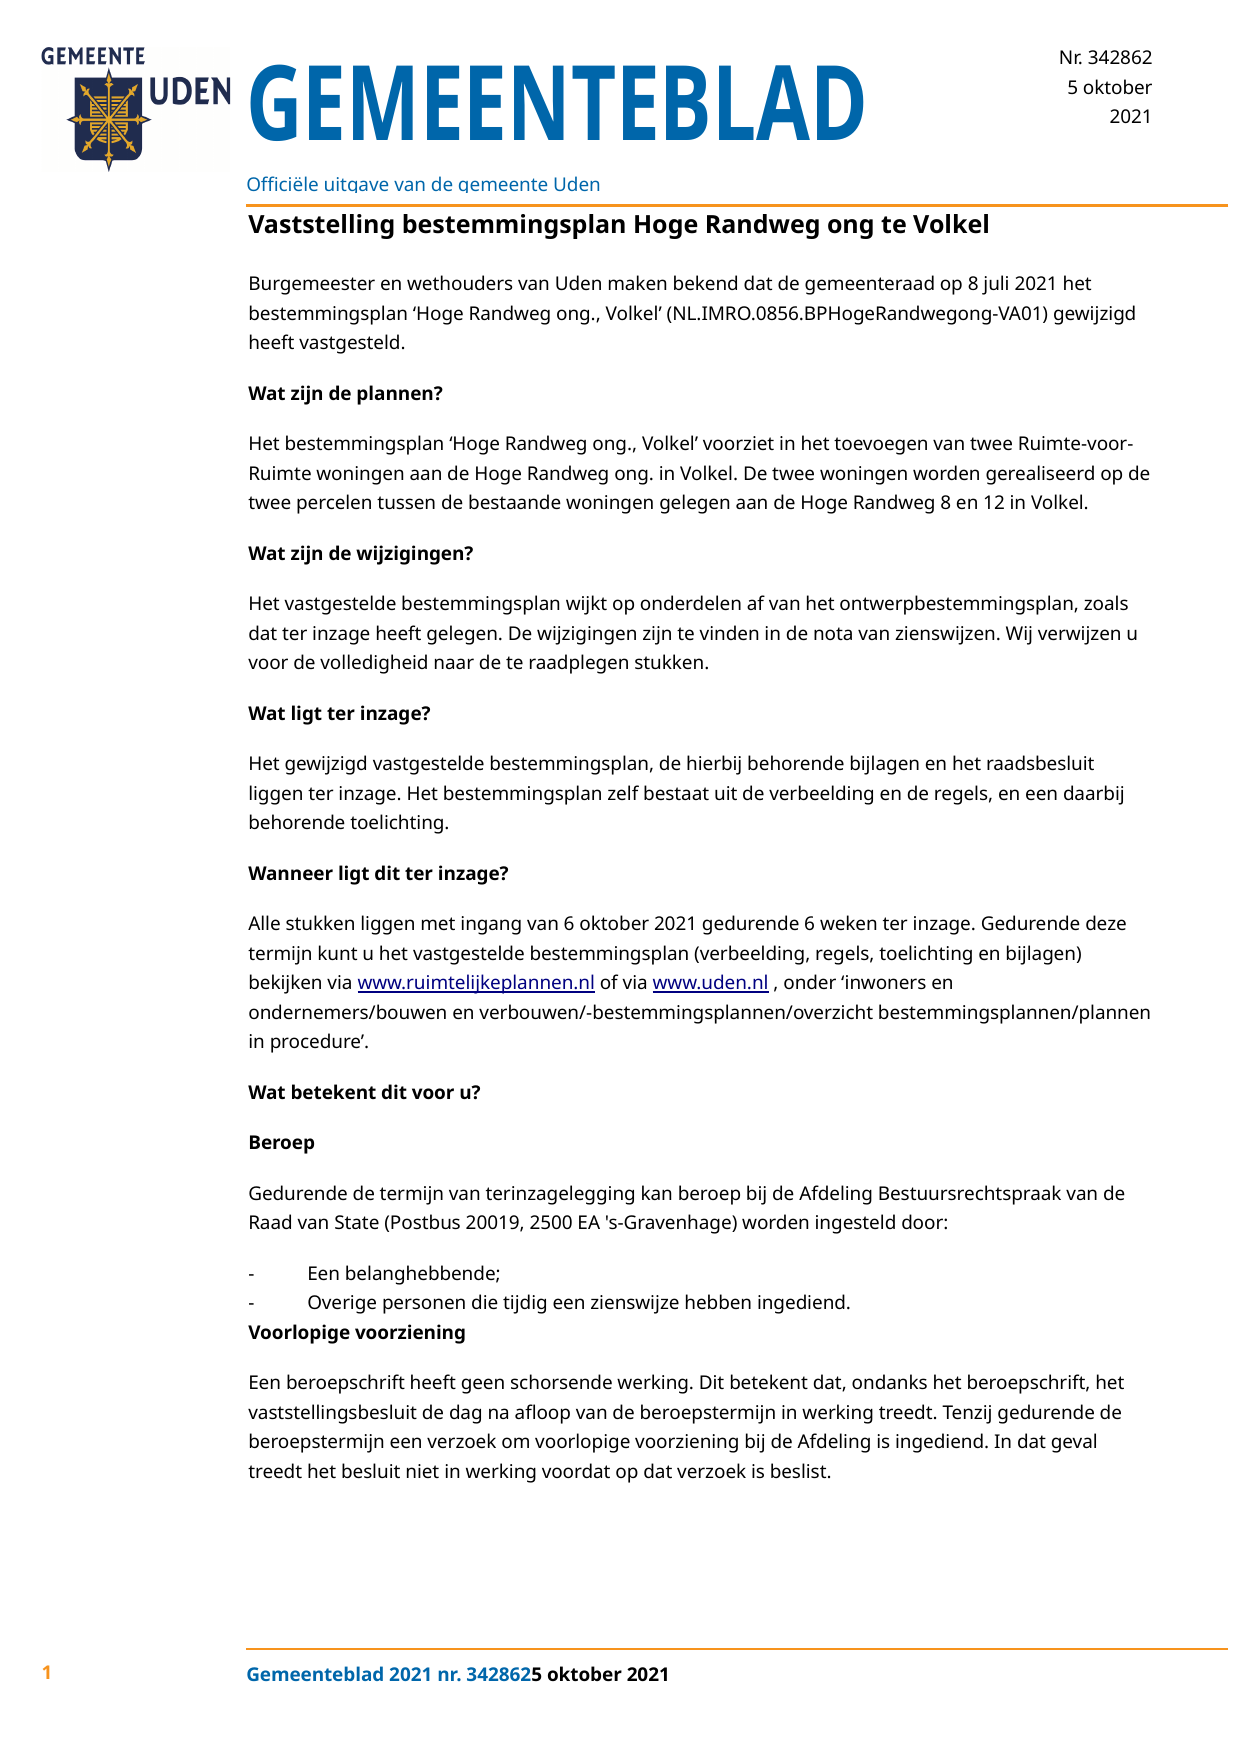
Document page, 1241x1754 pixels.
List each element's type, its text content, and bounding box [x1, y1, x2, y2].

text Het bestemmingsplan ‘Hoge Randweg ong., Volkel’ voorziet in het toevoegen van twee Ruimte-voor-Ruimte woningen aan de Hoge Randweg ong. in Volkel. De twee woningen worden gerealiseerd op de twee percelen tussen de bestaande woningen gelegen aan de Hoge Randweg 8 en 12 in Volkel. [248, 430, 1152, 515]
text Burgemeester en wethouders van Uden maken bekend dat de gemeenteraad op 8 juli 2021 het bestemmingsplan ‘Hoge Randweg ong., Volkel’ (NL.IMRO.0856.BPHogeRandwegong-VA01) gewijzigd heeft vastgesteld. [248, 270, 1152, 355]
text Wanneer ligt dit ter inzage? [248, 860, 1152, 886]
list Een belanghebbende; [248, 1260, 1152, 1286]
text Wat zijn de plannen? [248, 380, 1152, 406]
text Wat betekent dit voor u? [248, 1079, 1152, 1105]
text Wat zijn de wijzigingen? [248, 540, 1152, 566]
list Overige personen die tijdig een zienswijze hebben ingediend. [248, 1289, 1152, 1315]
picture [41, 47, 231, 172]
text Een beroepschrift heeft geen schorsende werking. Dit betekent dat, ondanks het beroepschrift, het vaststellingsbesluit de dag na afloop van de beroepstermijn in werking treedt. Tenzij gedurende de beroepstermijn een verzoek om voorlopige voorziening bij de Afdeling is ingediend. In dat geval treedt het besluit niet in werking voordat op dat verzoek is beslist. [248, 1369, 1152, 1484]
text Het vastgestelde bestemmingsplan wijkt op onderdelen af van het ontwerpbestemmingsplan, zoals dat ter inzage heeft gelegen. De wijzigingen zijn te vinden in de nota van zienswijzen. Wij verwijzen u voor de volledigheid naar de te raadplegen stukken. [248, 590, 1152, 675]
text Gedurende de termijn van terinzagelegging kan beroep bij de Afdeling Bestuursrechtspraak van de Raad van State (Postbus 20019, 2500 EA 's-Gravenhage) worden ingesteld door: [248, 1180, 1152, 1235]
text Alle stukken liggen met ingang van 6 oktober 2021 gedurende 6 weken ter inzage. Gedurende deze termijn kunt u het vastgestelde bestemmingsplan (verbeelding, regels, toelichting en bijlagen) bekijken via www.ruimtelijkeplannen.nl of via www.uden.nl , onder ‘inwoners en ondernemers/bouwen en verbouwen/-bestemmingsplannen/overzicht bestemmingsplannen/plannen in procedure’. [248, 910, 1152, 1054]
text Beroep [248, 1129, 1152, 1155]
text Voorlopige voorziening [248, 1319, 1152, 1345]
text Wat ligt ter inzage? [248, 700, 1152, 726]
text Het gewijzigd vastgestelde bestemmingsplan, de hierbij behorende bijlagen en het raadsbesluit liggen ter inzage. Het bestemmingsplan zelf bestaat uit de verbeelding en de regels, en een daarbij behorende toelichting. [248, 750, 1152, 835]
text Vaststelling bestemmingsplan Hoge Randweg ong te Volkel [248, 207, 1152, 241]
